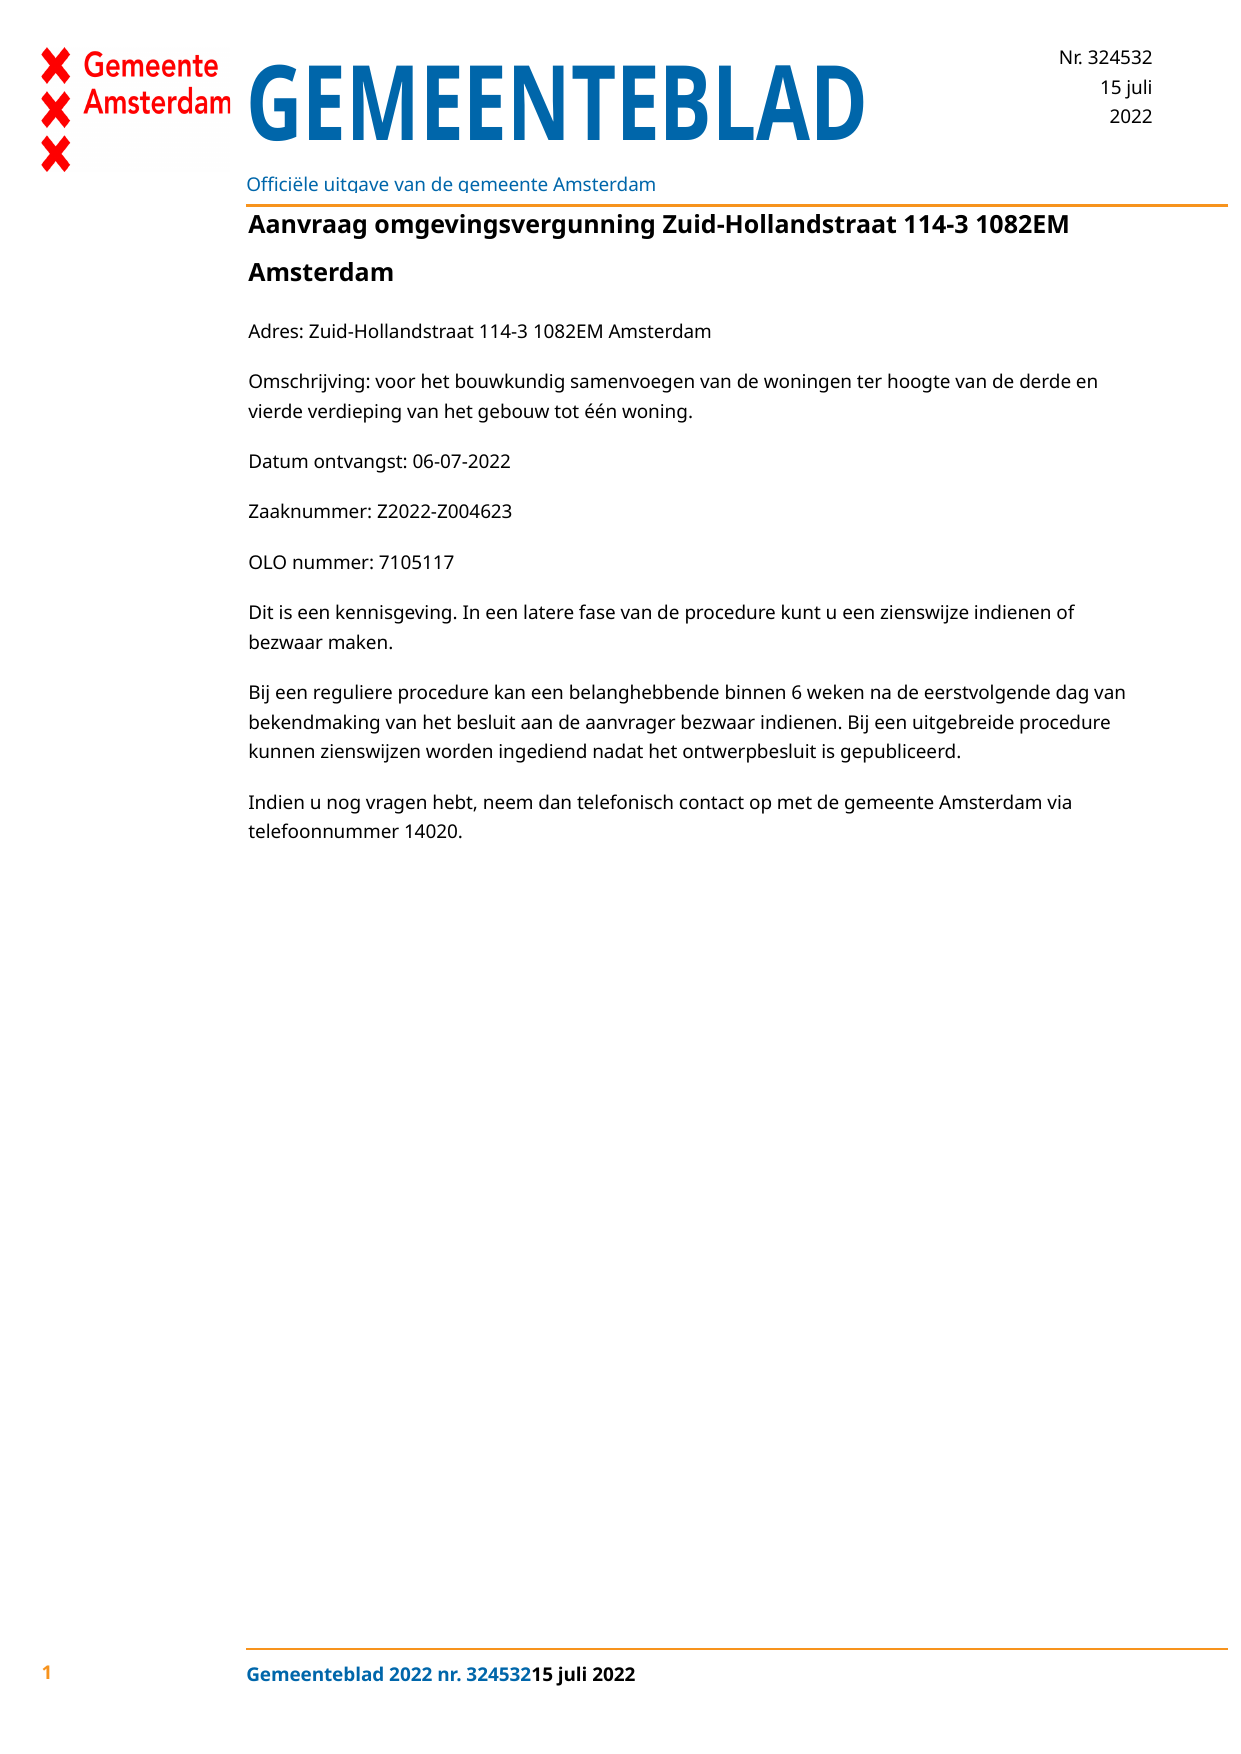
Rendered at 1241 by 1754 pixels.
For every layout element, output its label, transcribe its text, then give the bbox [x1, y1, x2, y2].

text Adres: Zuid-Hollandstraat 114-3 1082EM Amsterdam [248, 318, 1152, 344]
text Omschrijving: voor het bouwkundig samenvoegen van de woningen ter hoogte van de derde en vierde verdieping van het gebouw tot één woning. [248, 368, 1152, 424]
picture [41, 47, 231, 172]
text Indien u nog vragen hebt, neem dan telefonisch contact op met de gemeente Amsterdam via telefoonnummer 14020. [248, 789, 1152, 844]
text Aanvraag omgevingsvergunning Zuid-Hollandstraat 114-3 1082EM Amsterdam [248, 207, 1152, 288]
text Datum ontvangst: 06-07-2022 [248, 448, 1152, 474]
text Bij een reguliere procedure kan een belanghebbende binnen 6 weken na de eerstvolgende dag van bekendmaking van het besluit aan de aanvrager bezwaar indienen. Bij een uitgebreide procedure kunnen zienswijzen worden ingediend nadat het ontwerpbesluit is gepubliceerd. [248, 679, 1152, 764]
text Dit is een kennisgeving. In een latere fase van de procedure kunt u een zienswijze indienen of bezwaar maken. [248, 599, 1152, 655]
text OLO nummer: 7105117 [248, 549, 1152, 575]
text Zaaknummer: Z2022-Z004623 [248, 499, 1152, 524]
